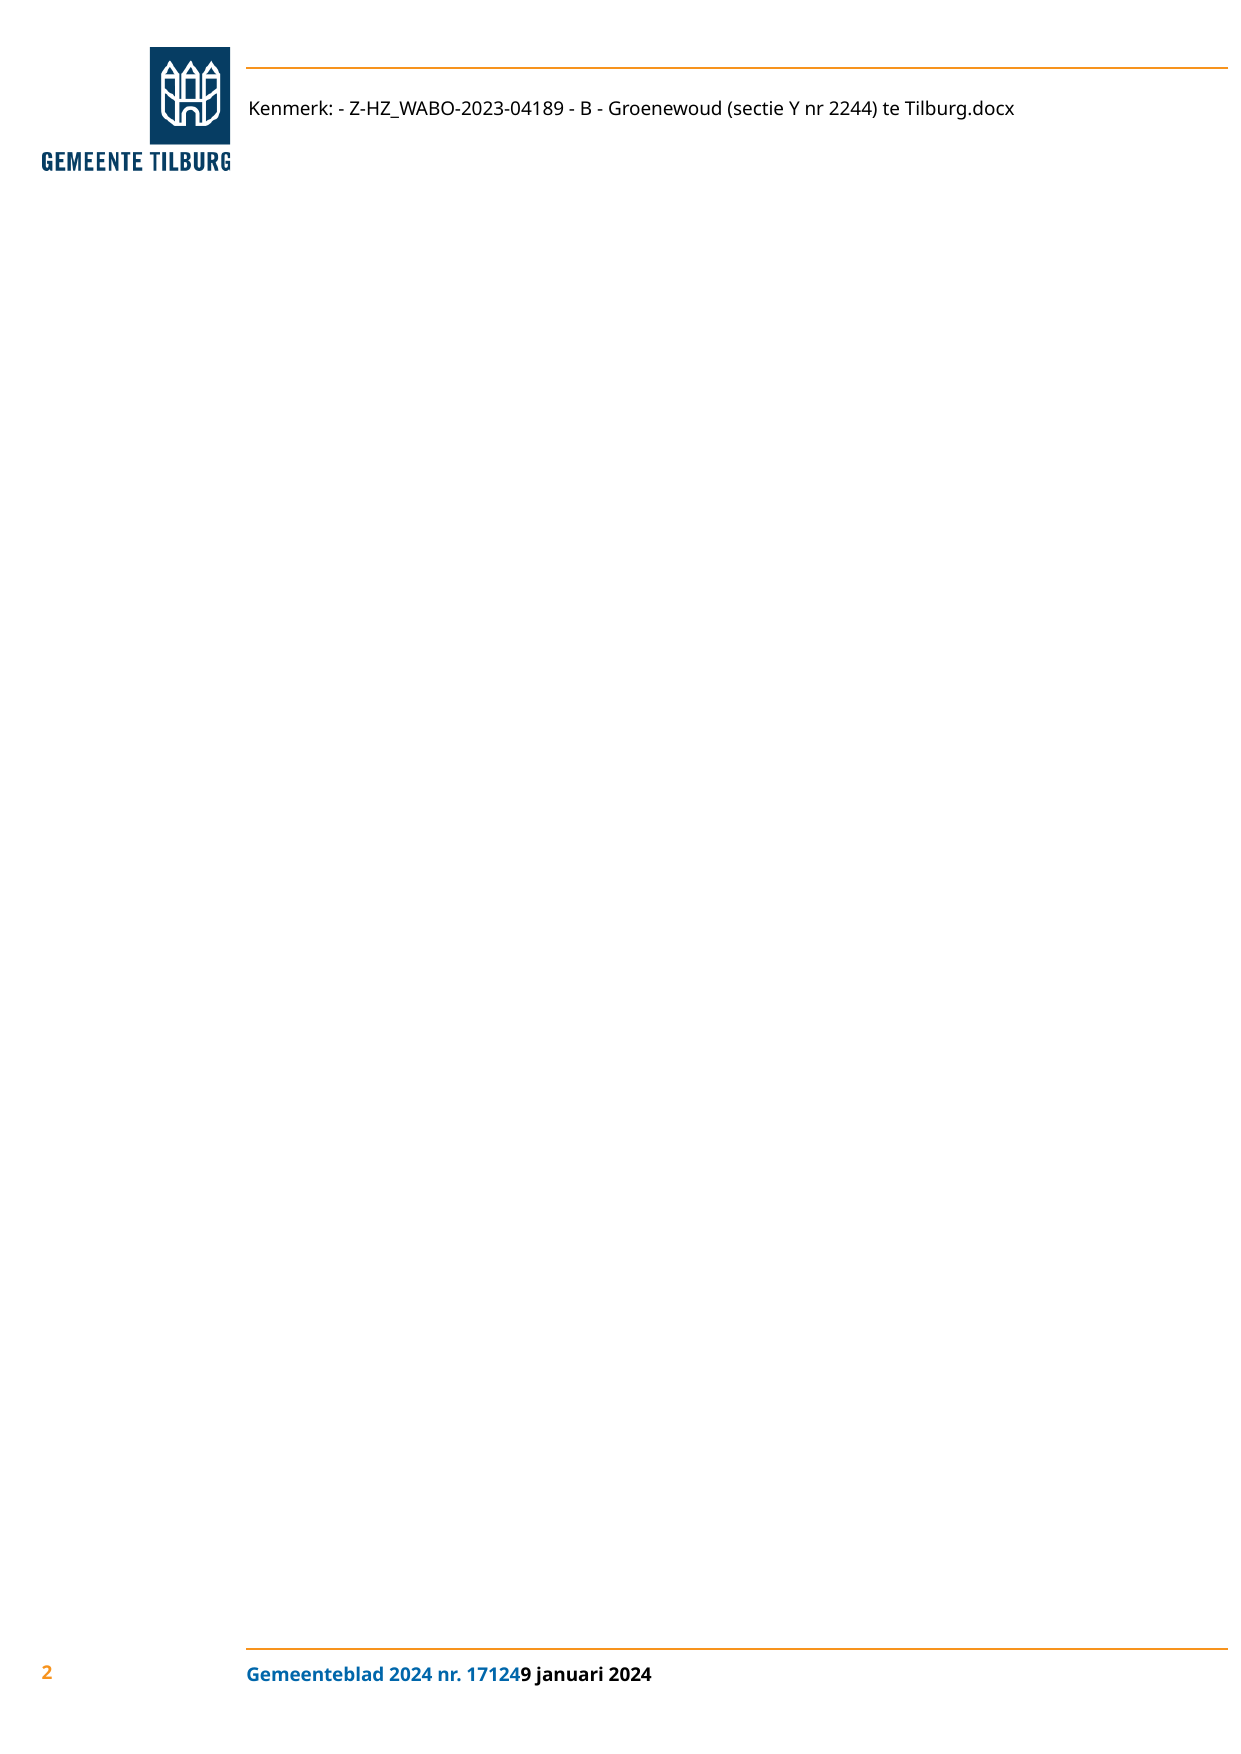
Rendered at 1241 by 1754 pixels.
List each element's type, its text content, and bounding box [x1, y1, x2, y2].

picture [41, 47, 231, 172]
text Kenmerk: - Z-HZ_WABO-2023-04189 - B - Groenewoud (sectie Y nr 2244) te Tilburg.docx [248, 95, 1152, 121]
